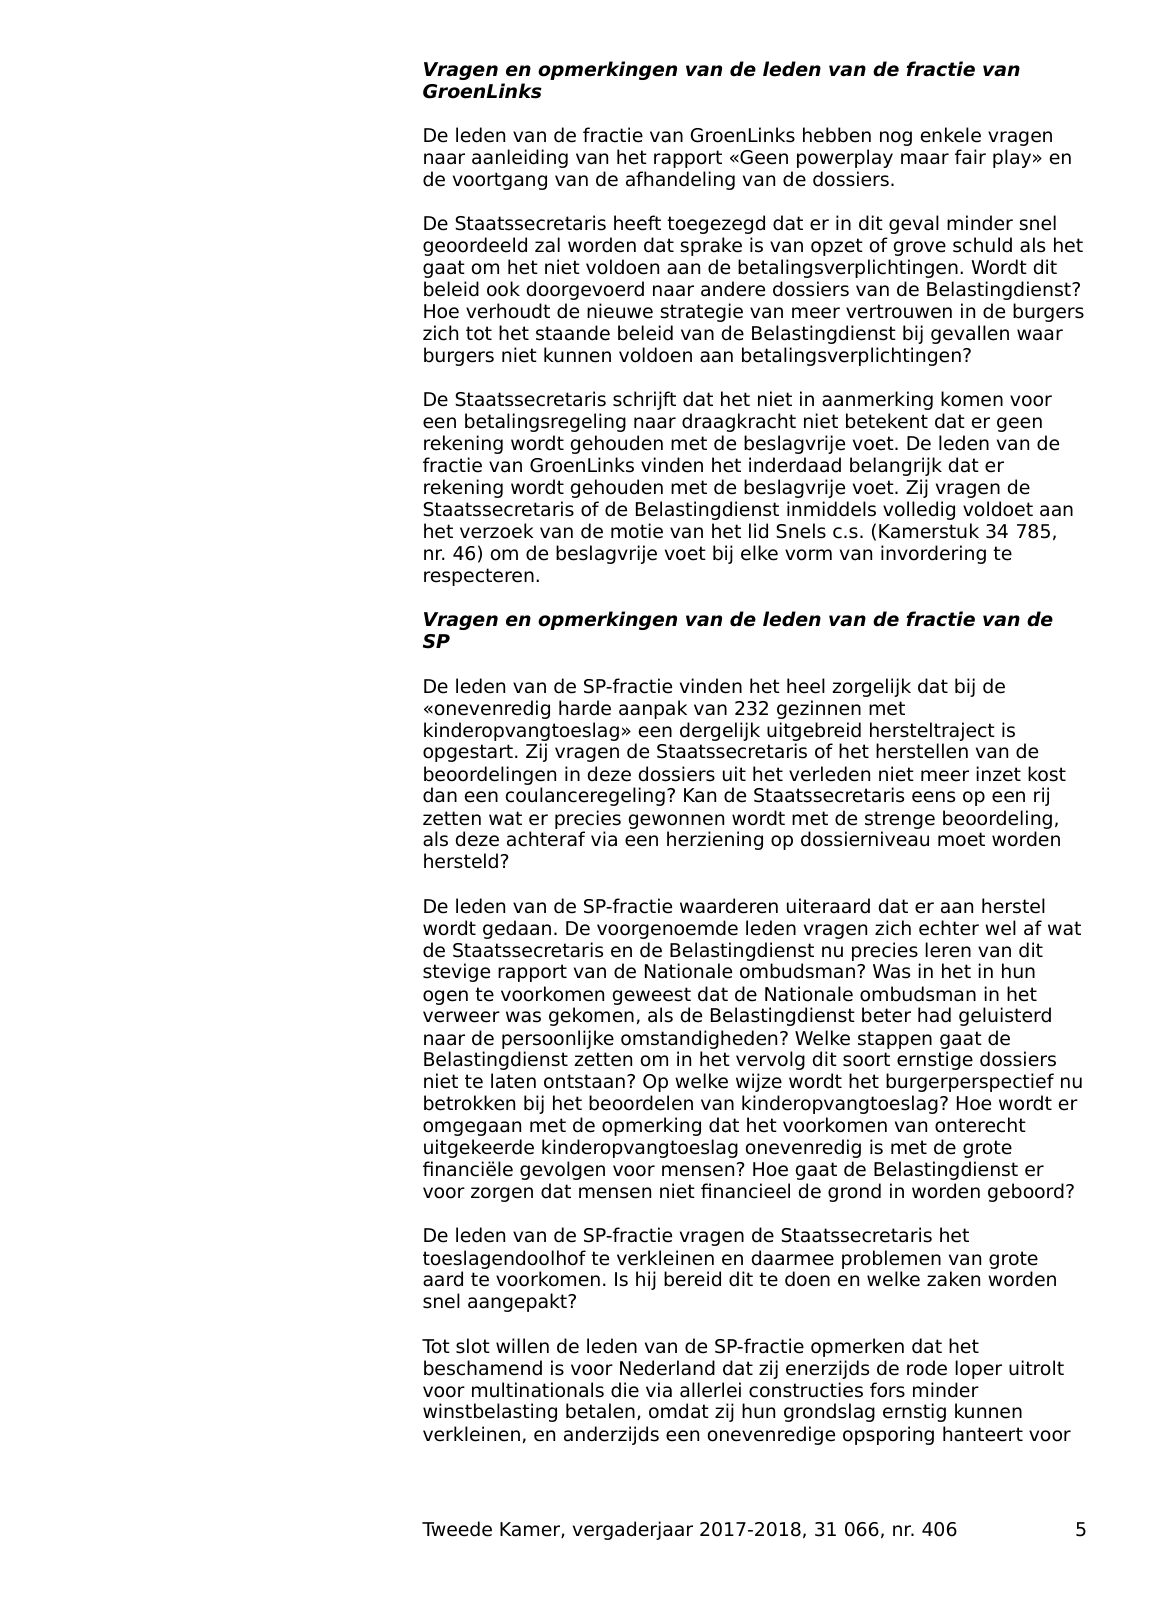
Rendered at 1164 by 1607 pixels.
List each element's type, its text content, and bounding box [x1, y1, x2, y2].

text De leden van de SP-fractie vragen de Staatssecretaris het toeslagendoolhof te verkleinen en daarmee problemen van grote aard te voorkomen. Is hij bereid dit te doen en welke zaken worden snel aangepakt? [422, 1225, 1087, 1313]
text De Staatssecretaris heeft toegezegd dat er in dit geval minder snel geoordeeld zal worden dat sprake is van opzet of grove schuld als het gaat om het niet voldoen aan de betalingsverplichtingen. Wordt dit beleid ook doorgevoerd naar andere dossiers van de Belastingdienst? Hoe verhoudt de nieuwe strategie van meer vertrouwen in de burgers zich tot het staande beleid van de Belastingdienst bij gevallen waar burgers niet kunnen voldoen aan betalingsverplichtingen? [422, 213, 1087, 367]
text De leden van de SP-fractie vinden het heel zorgelijk dat bij de «onevenredig harde aanpak van 232 gezinnen met kinderopvangtoeslag» een dergelijk uitgebreid hersteltraject is opgestart. Zij vragen de Staatssecretaris of het herstellen van de beoordelingen in deze dossiers uit het verleden niet meer inzet kost dan een coulanceregeling? Kan de Staatssecretaris eens op een rij zetten wat er precies gewonnen wordt met de strenge beoordeling, als deze achteraf via een herziening op dossierniveau moet worden hersteld? [422, 676, 1087, 873]
subtitle Vragen en opmerkingen van de leden van de fractie van de SP [422, 609, 1087, 653]
text De Staatssecretaris schrijft dat het niet in aanmerking komen voor een betalingsregeling naar draagkracht niet betekent dat er geen rekening wordt gehouden met de beslagvrije voet. De leden van de fractie van GroenLinks vinden het inderdaad belangrijk dat er rekening wordt gehouden met de beslagvrije voet. Zij vragen de Staatssecretaris of de Belastingdienst inmiddels volledig voldoet aan het verzoek van de motie van het lid Snels c.s. (Kamerstuk 34 785, nr. 46) om de beslagvrije voet bij elke vorm van invordering te respecteren. [422, 389, 1087, 587]
text Tot slot willen de leden van de SP-fractie opmerken dat het beschamend is voor Nederland dat zij enerzijds de rode loper uitrolt voor multinationals die via allerlei constructies fors minder winstbelasting betalen, omdat zij hun grondslag ernstig kunnen verkleinen, en anderzijds een onevenredige opsporing hanteert voor [422, 1336, 1087, 1445]
subtitle Vragen en opmerkingen van de leden van de fractie van GroenLinks [422, 59, 1087, 103]
text De leden van de fractie van GroenLinks hebben nog enkele vragen naar aanleiding van het rapport «Geen powerplay maar fair play» en de voortgang van de afhandeling van de dossiers. [422, 125, 1087, 191]
text De leden van de SP-fractie waarderen uiteraard dat er aan herstel wordt gedaan. De voorgenoemde leden vragen zich echter wel af wat de Staatssecretaris en de Belastingdienst nu precies leren van dit stevige rapport van de Nationale ombudsman? Was in het in hun ogen te voorkomen geweest dat de Nationale ombudsman in het verweer was gekomen, als de Belastingdienst beter had geluisterd naar de persoonlijke omstandigheden? Welke stappen gaat de Belastingdienst zetten om in het vervolg dit soort ernstige dossiers niet te laten ontstaan? Op welke wijze wordt het burgerperspectief nu betrokken bij het beoordelen van kinderopvangtoeslag? Hoe wordt er omgegaan met de opmerking dat het voorkomen van onterecht uitgekeerde kinderopvangtoeslag onevenredig is met de grote financiële gevolgen voor mensen? Hoe gaat de Belastingdienst er voor zorgen dat mensen niet financieel de grond in worden geboord? [422, 896, 1087, 1203]
